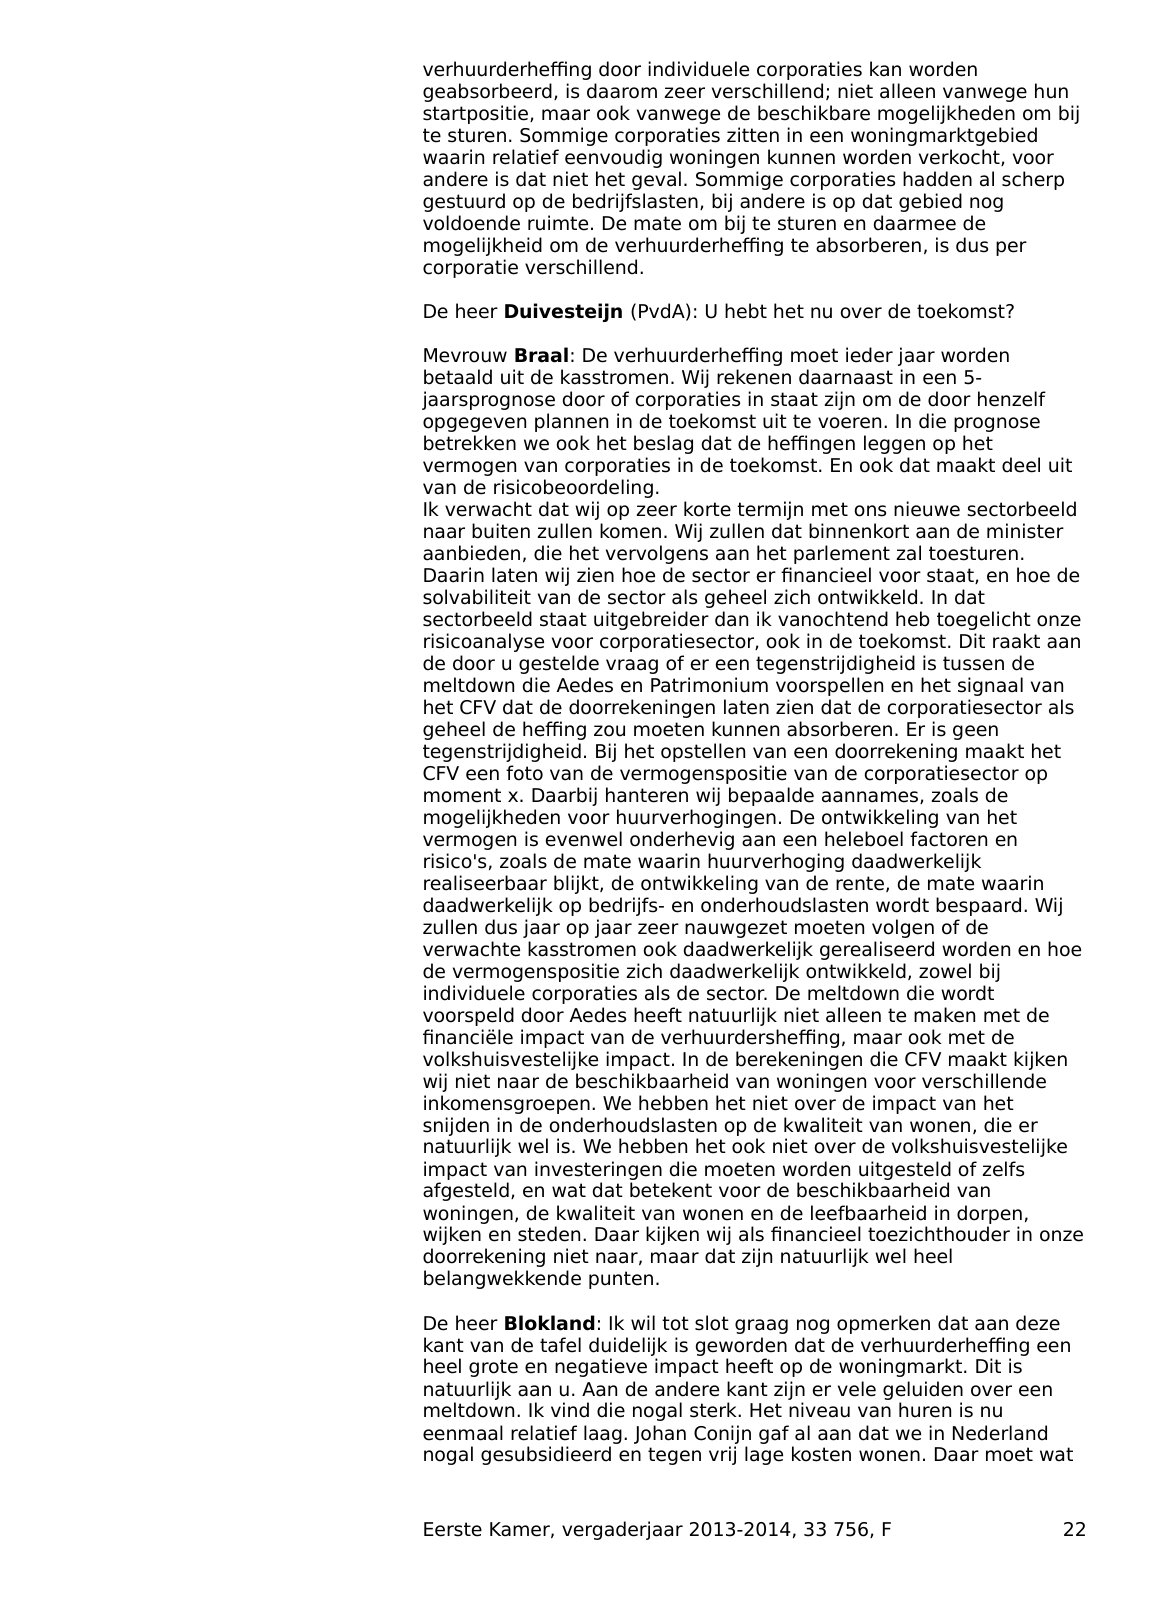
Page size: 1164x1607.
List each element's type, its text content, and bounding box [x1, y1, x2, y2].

text Mevrouw Braal: De verhuurderheffing moet ieder jaar worden betaald uit de kasstromen. Wij rekenen daarnaast in een 5-jaarsprognose door of corporaties in staat zijn om de door henzelf opgegeven plannen in de toekomst uit te voeren. In die prognose betrekken we ook het beslag dat de heffingen leggen op het vermogen van corporaties in de toekomst. En ook dat maakt deel uit van de risicobeoordeling. [422, 345, 1087, 499]
text De heer Blokland: Ik wil tot slot graag nog opmerken dat aan deze kant van de tafel duidelijk is geworden dat de verhuurderheffing een heel grote en negatieve impact heeft op de woningmarkt. Dit is natuurlijk aan u. Aan de andere kant zijn er vele geluiden over een meltdown. Ik vind die nogal sterk. Het niveau van huren is nu eenmaal relatief laag. Johan Conijn gaf al aan dat we in Nederland nogal gesubsidieerd en tegen vrij lage kosten wonen. Daar moet wat [422, 1312, 1087, 1466]
text De heer Duivesteijn (PvdA): U hebt het nu over de toekomst? [422, 301, 1087, 323]
text Ik verwacht dat wij op zeer korte termijn met ons nieuwe sectorbeeld naar buiten zullen komen. Wij zullen dat binnenkort aan de minister aanbieden, die het vervolgens aan het parlement zal toesturen. Daarin laten wij zien hoe de sector er financieel voor staat, en hoe de solvabiliteit van de sector als geheel zich ontwikkeld. In dat sectorbeeld staat uitgebreider dan ik vanochtend heb toegelicht onze risicoanalyse voor corporatiesector, ook in de toekomst. Dit raakt aan de door u gestelde vraag of er een tegenstrijdigheid is tussen de meltdown die Aedes en Patrimonium voorspellen en het signaal van het CFV dat de doorrekeningen laten zien dat de corporatiesector als geheel de heffing zou moeten kunnen absorberen. Er is geen tegenstrijdigheid. Bij het opstellen van een doorrekening maakt het CFV een foto van de vermogenspositie van de corporatiesector op moment x. Daarbij hanteren wij bepaalde aannames, zoals de mogelijkheden voor huurverhogingen. De ontwikkeling van het vermogen is evenwel onderhevig aan een heleboel factoren en risico's, zoals de mate waarin huurverhoging daadwerkelijk realiseerbaar blijkt, de ontwikkeling van de rente, de mate waarin daadwerkelijk op bedrijfs- en onderhoudslasten wordt bespaard. Wij zullen dus jaar op jaar zeer nauwgezet moeten volgen of de verwachte kasstromen ook daadwerkelijk gerealiseerd worden en hoe de vermogenspositie zich daadwerkelijk ontwikkeld, zowel bij individuele corporaties als de sector. De meltdown die wordt voorspeld door Aedes heeft natuurlijk niet alleen te maken met de financiële impact van de verhuurdersheffing, maar ook met de volkshuisvestelijke impact. In de berekeningen die CFV maakt kijken wij niet naar de beschikbaarheid van woningen voor verschillende inkomensgroepen. We hebben het niet over de impact van het snijden in de onderhoudslasten op de kwaliteit van wonen, die er natuurlijk wel is. We hebben het ook niet over de volkshuisvestelijke impact van investeringen die moeten worden uitgesteld of zelfs afgesteld, en wat dat betekent voor de beschikbaarheid van woningen, de kwaliteit van wonen en de leefbaarheid in dorpen, wijken en steden. Daar kijken wij als financieel toezichthouder in onze doorrekening niet naar, maar dat zijn natuurlijk wel heel belangwekkende punten. [422, 499, 1087, 1290]
text verhuurderheffing door individuele corporaties kan worden geabsorbeerd, is daarom zeer verschillend; niet alleen vanwege hun startpositie, maar ook vanwege de beschikbare mogelijkheden om bij te sturen. Sommige corporaties zitten in een woningmarktgebied waarin relatief eenvoudig woningen kunnen worden verkocht, voor andere is dat niet het geval. Sommige corporaties hadden al scherp gestuurd op de bedrijfslasten, bij andere is op dat gebied nog voldoende ruimte. De mate om bij te sturen en daarmee de mogelijkheid om de verhuurderheffing te absorberen, is dus per corporatie verschillend. [422, 59, 1087, 279]
